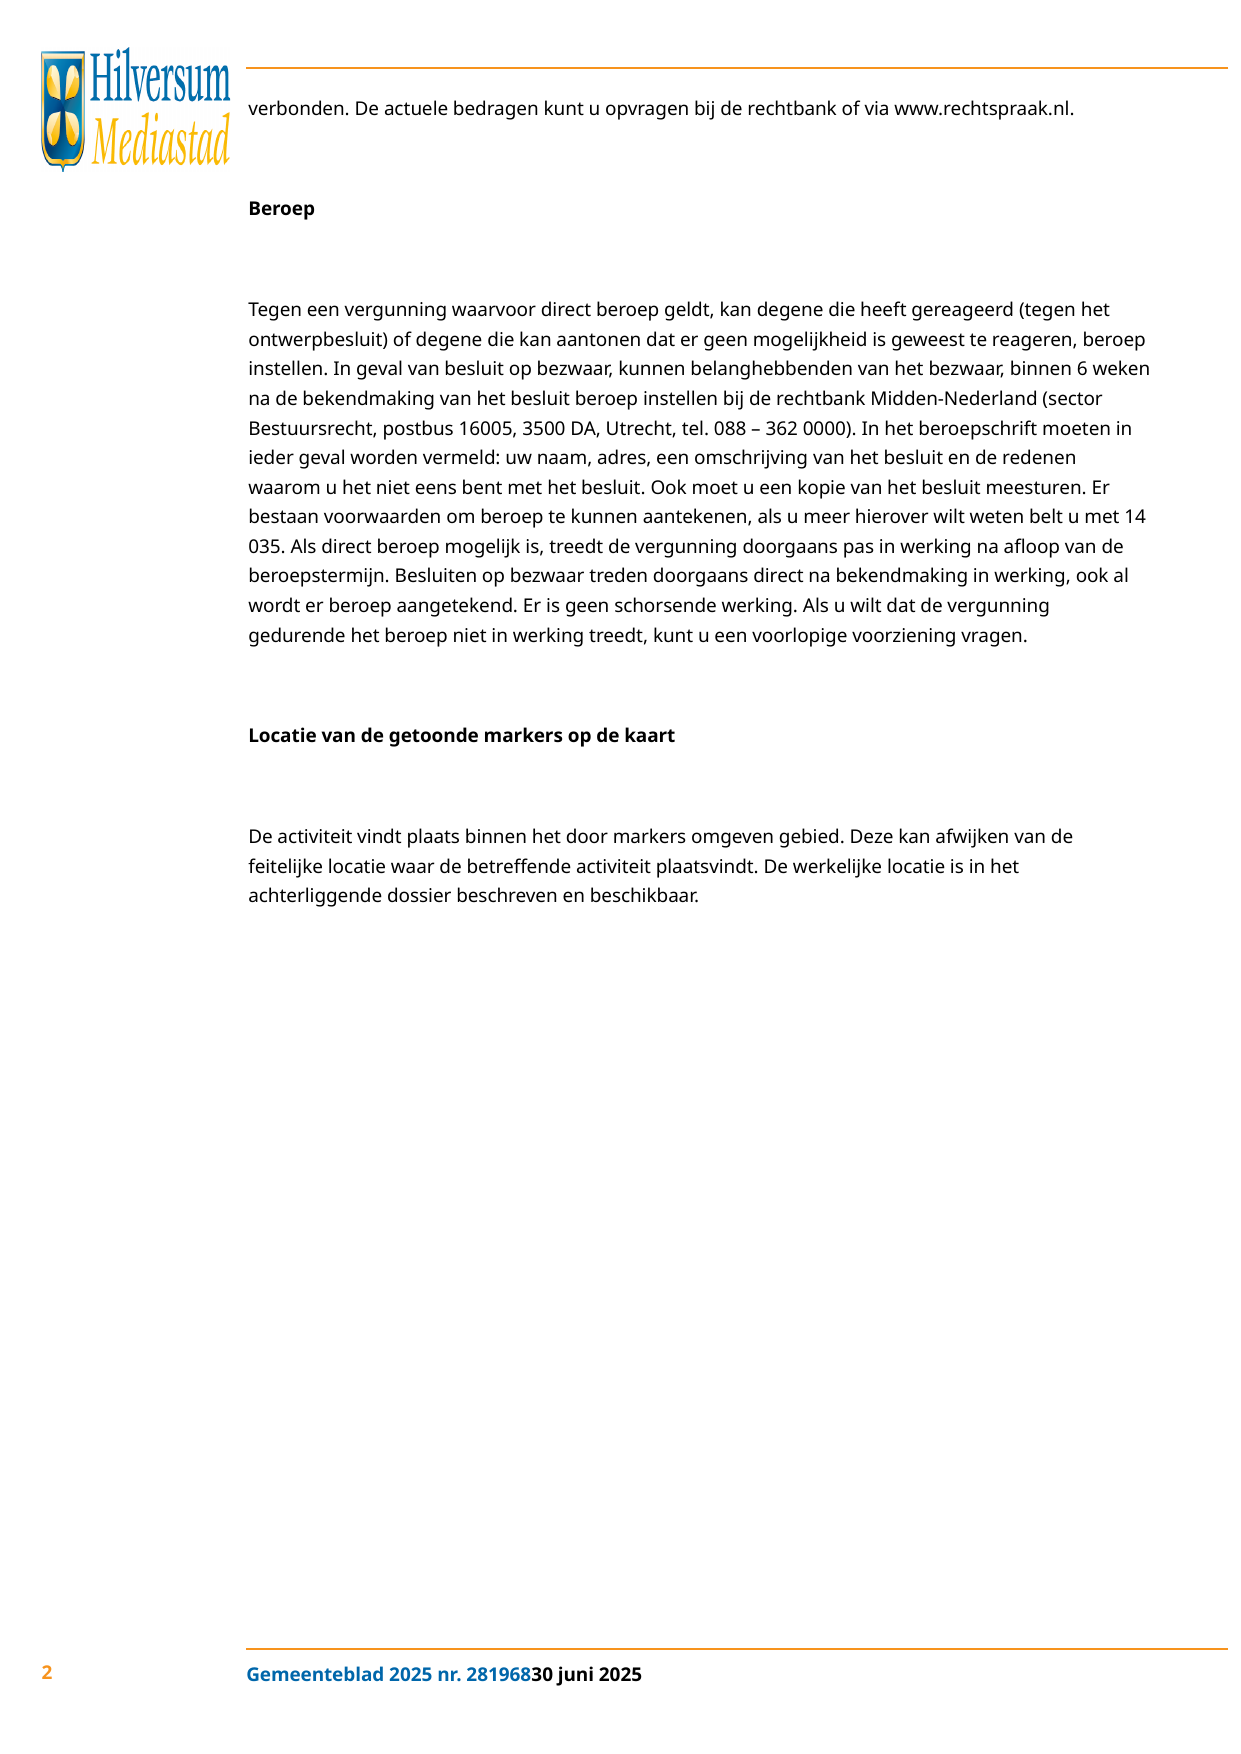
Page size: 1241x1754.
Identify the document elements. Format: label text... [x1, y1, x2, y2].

text Beroep [248, 196, 1152, 221]
text Tegen een vergunning waarvoor direct beroep geldt, kan degene die heeft gereageerd (tegen het ontwerpbesluit) of degene die kan aantonen dat er geen mogelijkheid is geweest te reageren, beroep instellen. In geval van besluit op bezwaar, kunnen belanghebbenden van het bezwaar, binnen 6 weken na de bekendmaking van het besluit beroep instellen bij de rechtbank Midden-Nederland (sector Bestuursrecht, postbus 16005, 3500 DA, Utrecht, tel. 088 – 362 0000). In het beroepschrift moeten in ieder geval worden vermeld: uw naam, adres, een omschrijving van het besluit en de redenen waarom u het niet eens bent met het besluit. Ook moet u een kopie van het besluit meesturen. Er bestaan voorwaarden om beroep te kunnen aantekenen, als u meer hierover wilt weten belt u met 14 035. Als direct beroep mogelijk is, treedt de vergunning doorgaans pas in werking na afloop van de beroepstermijn. Besluiten op bezwaar treden doorgaans direct na bekendmaking in werking, ook al wordt er beroep aangetekend. Er is geen schorsende werking. Als u wilt dat de vergunning gedurende het beroep niet in werking treedt, kunt u een voorlopige voorziening vragen. [248, 296, 1152, 648]
text Locatie van de getoonde markers op de kaart [248, 723, 1152, 748]
text verbonden. De actuele bedragen kunt u opvragen bij de rechtbank of via www.rechtspraak.nl. [248, 95, 1152, 121]
text De activiteit vindt plaats binnen het door markers omgeven gebied. Deze kan afwijken van de feitelijke locatie waar de betreffende activiteit plaatsvindt. De werkelijke locatie is in het achterliggende dossier beschreven en beschikbaar. [248, 823, 1152, 908]
picture [41, 47, 231, 172]
